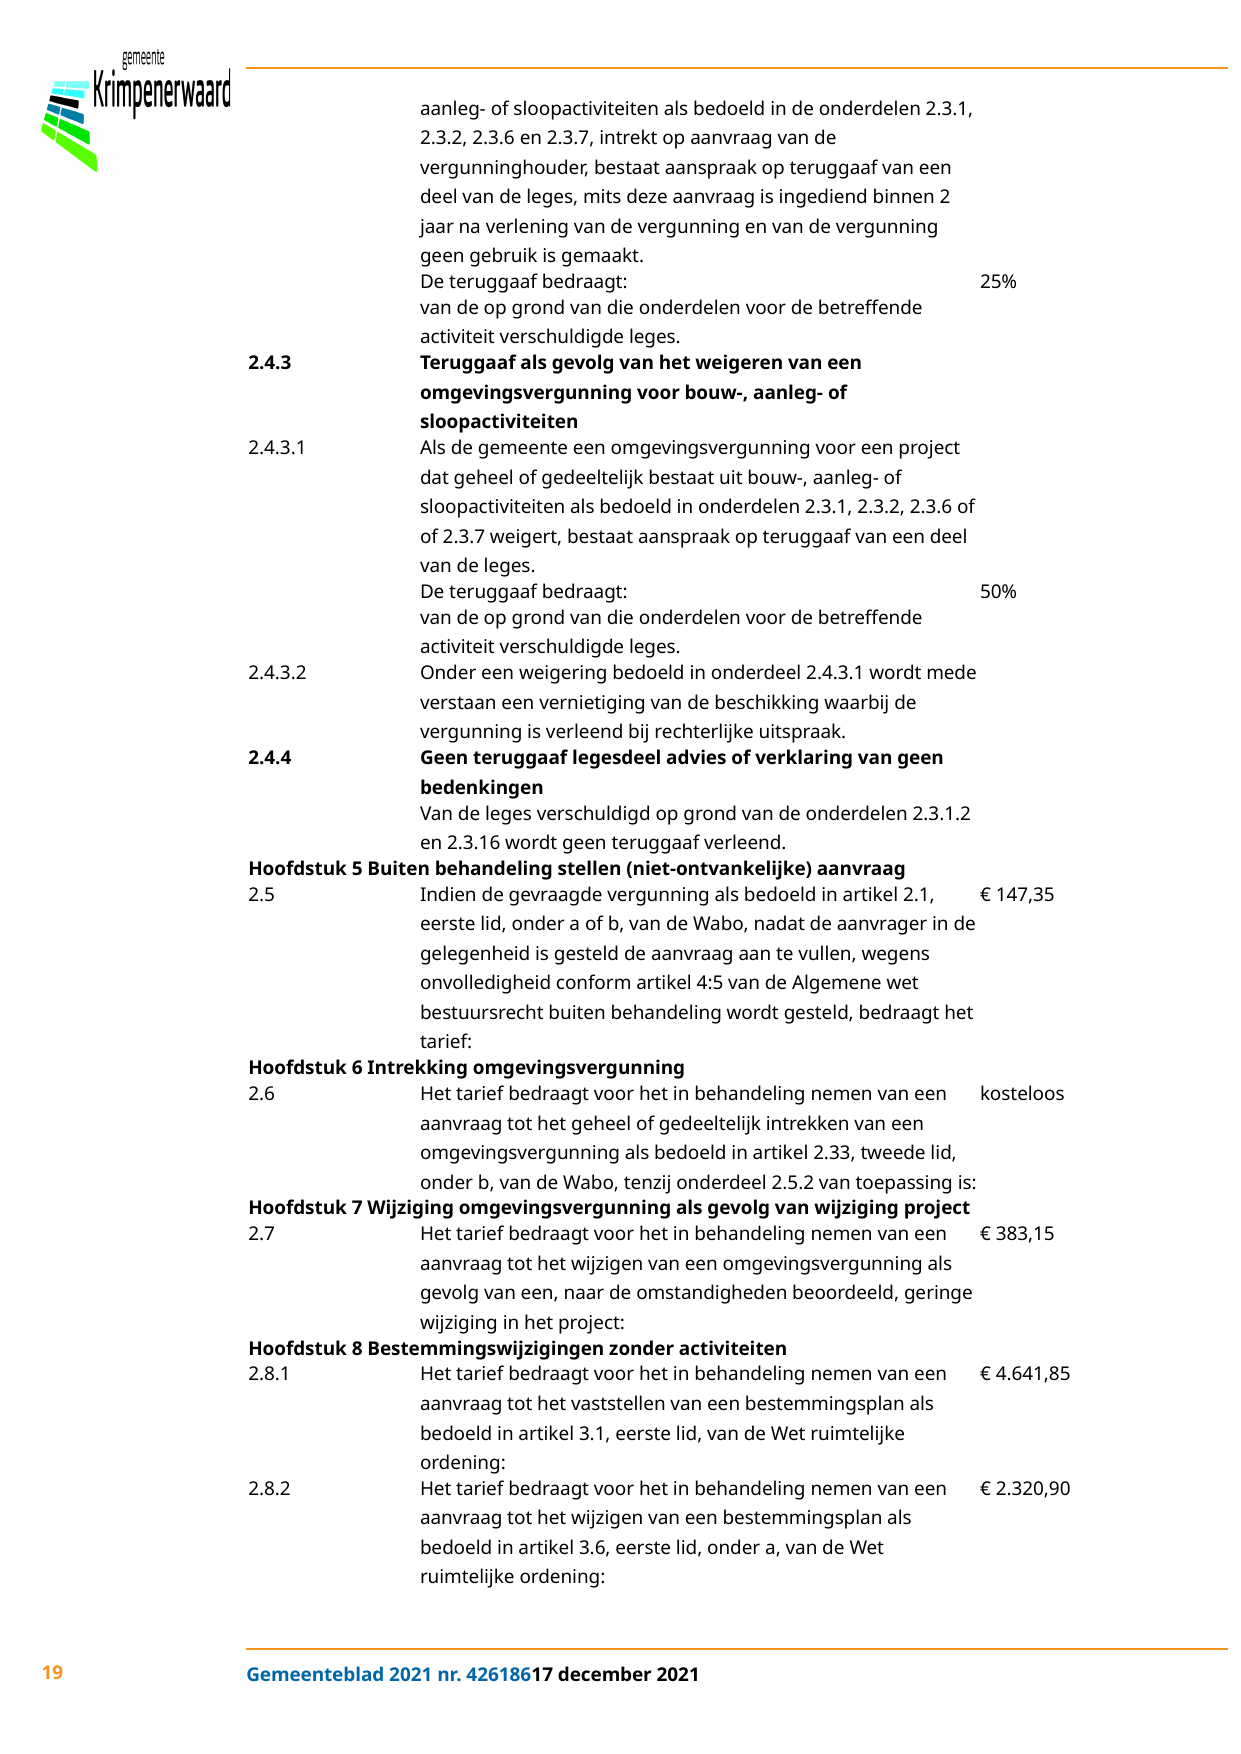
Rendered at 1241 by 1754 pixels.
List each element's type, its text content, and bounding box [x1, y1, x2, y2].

table_cell Het tarief bedraagt voor het in behandeling nemen van een aanvraag tot het geheel of gedeeltelijk intrekken van een omgevingsvergunning als bedoeld in artikel 2.33, tweede lid, onder b, van de Wabo, tenzij onderdeel 2.5.2 van toepassing is: [420, 1080, 980, 1194]
table_cell [980, 1335, 1152, 1361]
table_cell [980, 660, 1152, 744]
table_cell Hoofdstuk 6 Intrekking omgevingsvergunning [248, 1054, 980, 1080]
table_cell De teruggaaf bedraagt: [420, 269, 980, 294]
table_cell [980, 1195, 1152, 1220]
table_cell Onder een weigering bedoeld in onderdeel 2.4.3.1 wordt mede verstaan een vernietiging van de beschikking waarbij de vergunning is verleend bij rechterlijke uitspraak. [420, 660, 980, 744]
table_cell aanleg- of sloopactiviteiten als bedoeld in de onderdelen 2.3.1, 2.3.2, 2.3.6 en 2.3.7, intrekt op aanvraag van de vergunninghouder, bestaat aanspraak op teruggaaf van een deel van de leges, mits deze aanvraag is ingediend binnen 2 jaar na verlening van de vergunning en van de vergunning geen gebruik is gemaakt. [420, 95, 980, 268]
table_cell [248, 269, 420, 294]
table_cell [980, 350, 1152, 434]
table_cell Hoofdstuk 8 Bestemmingswijzigingen zonder activiteiten [248, 1335, 980, 1361]
table_cell € 2.320,90 [980, 1475, 1152, 1589]
table_cell [248, 800, 420, 855]
table_cell € 4.641,85 [980, 1361, 1152, 1475]
table_cell [248, 294, 420, 349]
table_cell Teruggaaf als gevolg van het weigeren van een omgevingsvergunning voor bouw-, aanleg- of sloopactiviteiten [420, 350, 980, 434]
table_cell kosteloos [980, 1080, 1152, 1194]
table_cell Van de leges verschuldigd op grond van de onderdelen 2.3.1.2 en 2.3.16 wordt geen teruggaaf verleend. [420, 800, 980, 855]
table_cell [248, 604, 420, 659]
table_cell 25% [980, 269, 1152, 294]
table_cell 2.6 [248, 1080, 420, 1194]
table_cell Het tarief bedraagt voor het in behandeling nemen van een aanvraag tot het vaststellen van een bestemmingsplan als bedoeld in artikel 3.1, eerste lid, van de Wet ruimtelijke ordening: [420, 1361, 980, 1475]
table_cell Geen teruggaaf legesdeel advies of verklaring van geen bedenkingen [420, 744, 980, 800]
table_cell Als de gemeente een omgevingsvergunning voor een project dat geheel of gedeeltelijk bestaat uit bouw-, aanleg- of sloopactiviteiten als bedoeld in onderdelen 2.3.1, 2.3.2, 2.3.6 of of 2.3.7 weigert, bestaat aanspraak op teruggaaf van een deel van de leges. [420, 434, 980, 578]
picture [41, 47, 231, 172]
table_cell 2.4.3.2 [248, 660, 420, 744]
table_cell Het tarief bedraagt voor het in behandeling nemen van een aanvraag tot het wijzigen van een omgevingsvergunning als gevolg van een, naar de omstandigheden beoordeeld, geringe wijziging in het project: [420, 1220, 980, 1335]
table_cell Indien de gevraagde vergunning als bedoeld in artikel 2.1, eerste lid, onder a of b, van de Wabo, nadat de aanvrager in de gelegenheid is gesteld de aanvraag aan te vullen, wegens onvolledigheid conform artikel 4:5 van de Algemene wet bestuursrecht buiten behandeling wordt gesteld, bedraagt het tarief: [420, 881, 980, 1054]
table_cell van de op grond van die onderdelen voor de betreffende activiteit verschuldigde leges. [420, 294, 980, 349]
table_cell [980, 744, 1152, 800]
table_cell [980, 604, 1152, 659]
table_cell € 147,35 [980, 881, 1152, 1054]
table_cell [980, 95, 1152, 268]
table_cell [980, 1054, 1152, 1080]
table_cell 2.7 [248, 1220, 420, 1335]
table_cell [980, 855, 1152, 881]
table_cell [248, 95, 420, 268]
table_cell [980, 434, 1152, 578]
table_cell 50% [980, 579, 1152, 604]
table_cell [980, 800, 1152, 855]
table_cell 2.8.2 [248, 1475, 420, 1589]
table_cell € 383,15 [980, 1220, 1152, 1335]
table_cell [980, 294, 1152, 349]
table_cell Hoofdstuk 5 Buiten behandeling stellen (niet-ontvankelijke) aanvraag [248, 855, 980, 881]
table_cell Hoofdstuk 7 Wijziging omgevingsvergunning als gevolg van wijziging project [248, 1195, 980, 1220]
table_cell 2.4.3.1 [248, 434, 420, 578]
table_cell 2.4.3 [248, 350, 420, 434]
table_cell Het tarief bedraagt voor het in behandeling nemen van een aanvraag tot het wijzigen van een bestemmingsplan als bedoeld in artikel 3.6, eerste lid, onder a, van de Wet ruimtelijke ordening: [420, 1475, 980, 1589]
table_cell 2.8.1 [248, 1361, 420, 1475]
table_cell [248, 579, 420, 604]
table_cell van de op grond van die onderdelen voor de betreffende activiteit verschuldigde leges. [420, 604, 980, 659]
table_cell De teruggaaf bedraagt: [420, 579, 980, 604]
table_cell 2.4.4 [248, 744, 420, 800]
table_cell 2.5 [248, 881, 420, 1054]
